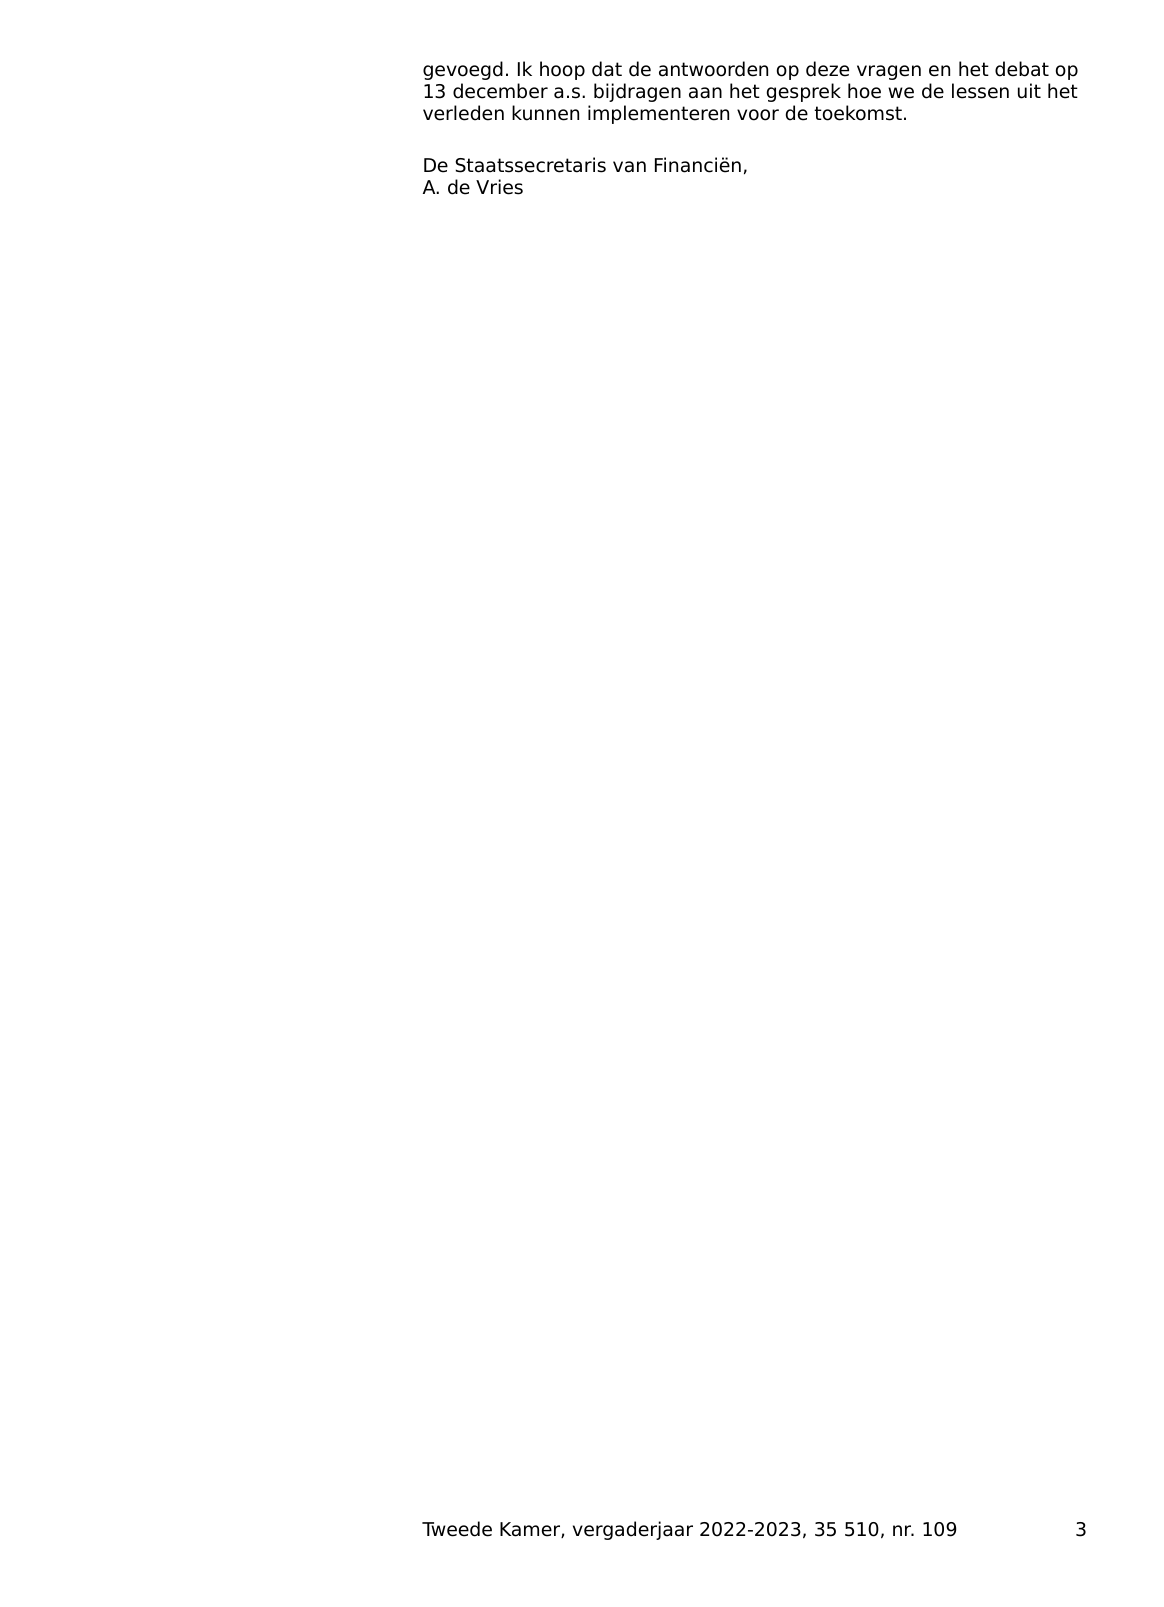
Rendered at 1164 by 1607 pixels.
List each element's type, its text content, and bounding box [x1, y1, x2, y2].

text gevoegd. Ik hoop dat de antwoorden op deze vragen en het debat op 13 december a.s. bijdragen aan het gesprek hoe we de lessen uit het verleden kunnen implementeren voor de toekomst. [422, 59, 1087, 125]
text De Staatssecretaris van Financiën, A. de Vries [422, 155, 1087, 199]
